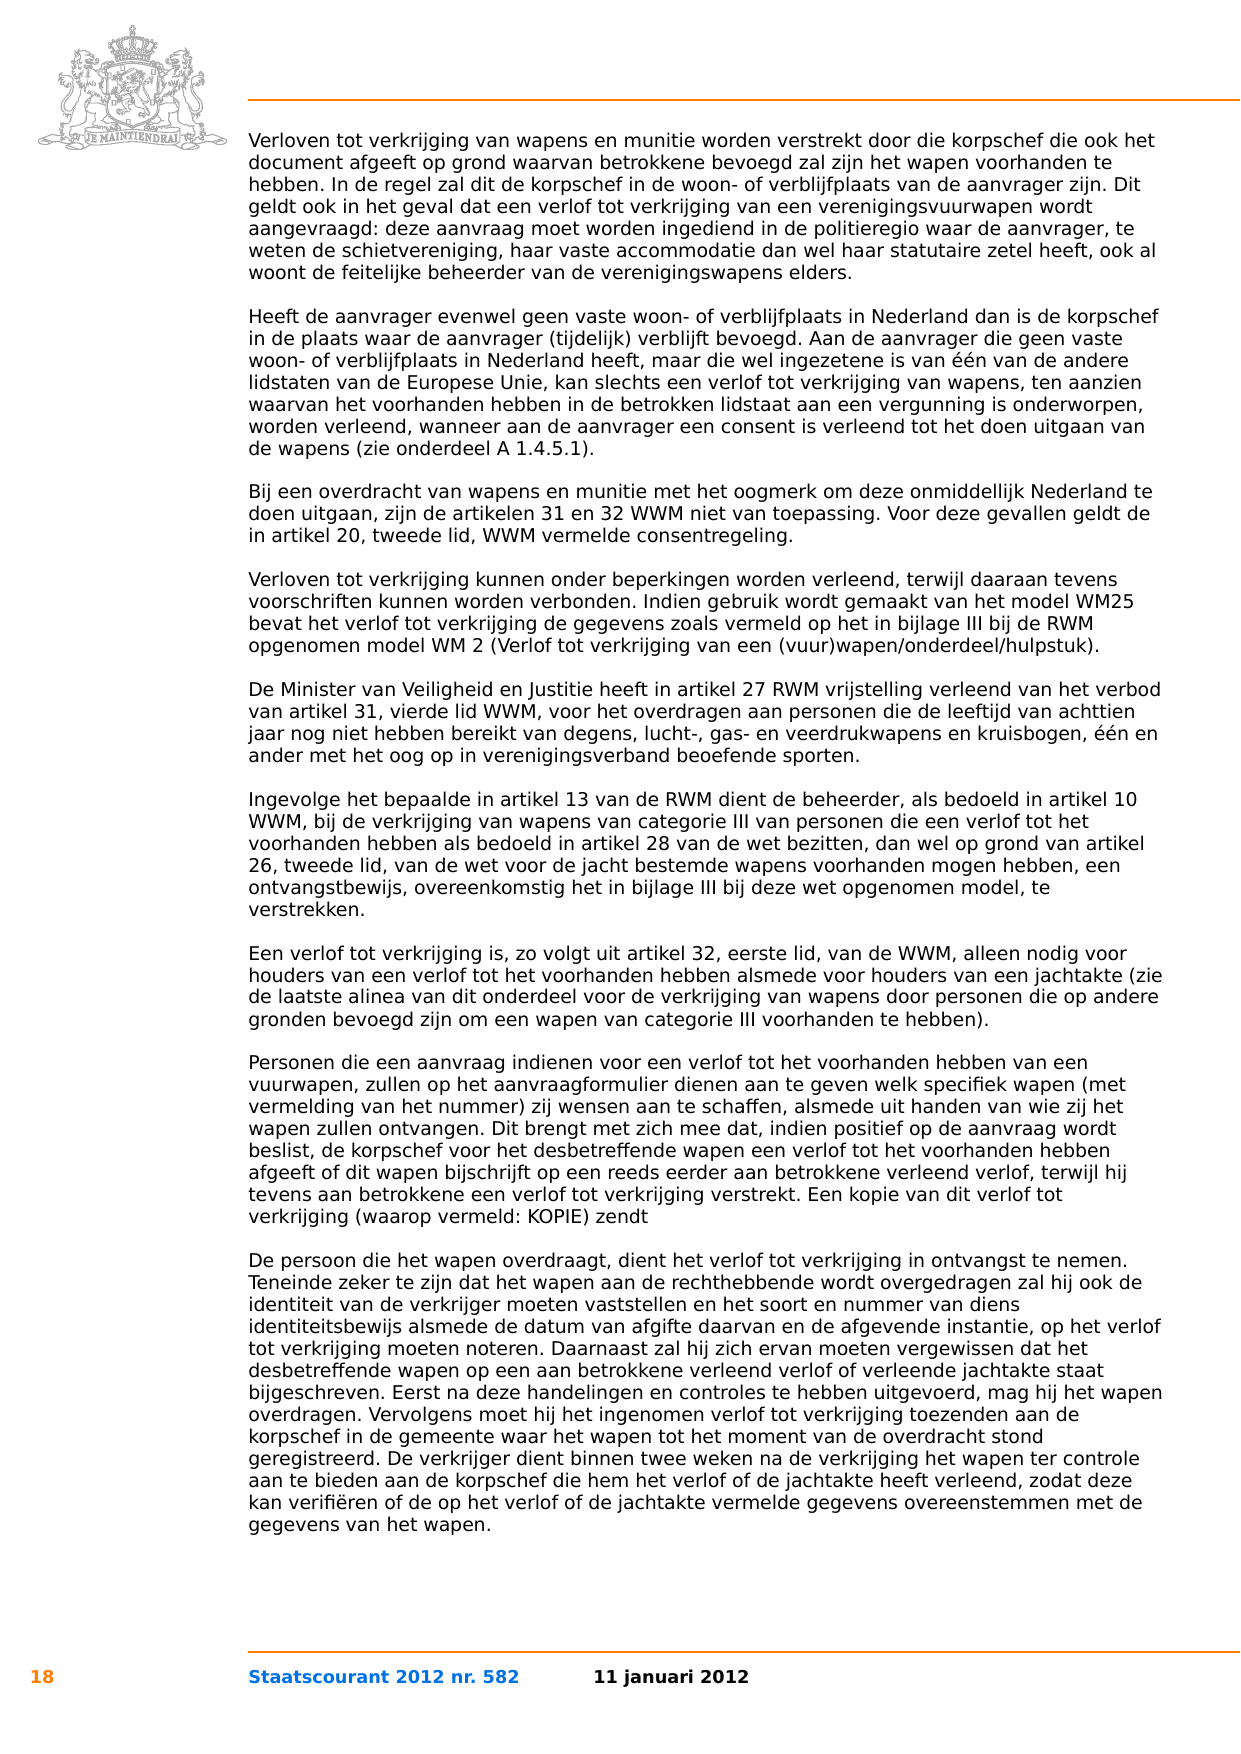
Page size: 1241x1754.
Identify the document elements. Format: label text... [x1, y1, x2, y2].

text Personen die een aanvraag indienen voor een verlof tot het voorhanden hebben van een vuurwapen, zullen op het aanvraagformulier dienen aan te geven welk specifiek wapen (met vermelding van het nummer) zij wensen aan te schaffen, alsmede uit handen van wie zij het wapen zullen ontvangen. Dit brengt met zich mee dat, indien positief op de aanvraag wordt beslist, de korpschef voor het desbetreffende wapen een verlof tot het voorhanden hebben afgeeft of dit wapen bijschrijft op een reeds eerder aan betrokkene verleend verlof, terwijl hij tevens aan betrokkene een verlof tot verkrijging verstrekt. Een kopie van dit verlof tot verkrijging (waarop vermeld: KOPIE) zendt [248, 1052, 1163, 1228]
text Heeft de aanvrager evenwel geen vaste woon- of verblijfplaats in Nederland dan is de korpschef in de plaats waar de aanvrager (tijdelijk) verblijft bevoegd. Aan de aanvrager die geen vaste woon- of verblijfplaats in Nederland heeft, maar die wel ingezetene is van één van de andere lidstaten van de Europese Unie, kan slechts een verlof tot verkrijging van wapens, ten aanzien waarvan het voorhanden hebben in de betrokken lidstaat aan een vergunning is onderworpen, worden verleend, wanneer aan de aanvrager een consent is verleend tot het doen uitgaan van de wapens (zie onderdeel A 1.4.5.1). [248, 306, 1163, 459]
text Ingevolge het bepaalde in artikel 13 van de RWM dient de beheerder, als bedoeld in artikel 10 WWM, bij de verkrijging van wapens van categorie III van personen die een verlof tot het voorhanden hebben als bedoeld in artikel 28 van de wet bezitten, dan wel op grond van artikel 26, tweede lid, van de wet voor de jacht bestemde wapens voorhanden mogen hebben, een ontvangstbewijs, overeenkomstig het in bijlage III bij deze wet opgenomen model, te verstrekken. [248, 789, 1163, 921]
text Bij een overdracht van wapens en munitie met het oogmerk om deze onmiddellijk Nederland te doen uitgaan, zijn de artikelen 31 en 32 WWM niet van toepassing. Voor deze gevallen geldt de in artikel 20, tweede lid, WWM vermelde consentregeling. [248, 481, 1163, 547]
picture [38, 25, 227, 150]
text Een verlof tot verkrijging is, zo volgt uit artikel 32, eerste lid, van de WWM, alleen nodig voor houders van een verlof tot het voorhanden hebben alsmede voor houders van een jachtakte (zie de laatste alinea van dit onderdeel voor de verkrijging van wapens door personen die op andere gronden bevoegd zijn om een wapen van categorie III voorhanden te hebben). [248, 942, 1163, 1030]
text Verloven tot verkrijging van wapens en munitie worden verstrekt door die korpschef die ook het document afgeeft op grond waarvan betrokkene bevoegd zal zijn het wapen voorhanden te hebben. In de regel zal dit de korpschef in de woon- of verblijfplaats van de aanvrager zijn. Dit geldt ook in het geval dat een verlof tot verkrijging van een verenigingsvuurwapen wordt aangevraagd: deze aanvraag moet worden ingediend in de politieregio waar de aanvrager, te weten de schietvereniging, haar vaste accommodatie dan wel haar statutaire zetel heeft, ook al woont de feitelijke beheerder van de verenigingswapens elders. [248, 130, 1163, 284]
text Verloven tot verkrijging kunnen onder beperkingen worden verleend, terwijl daaraan tevens voorschriften kunnen worden verbonden. Indien gebruik wordt gemaakt van het model WM25 bevat het verlof tot verkrijging de gegevens zoals vermeld op het in bijlage III bij de RWM opgenomen model WM 2 (Verlof tot verkrijging van een (vuur)wapen/onderdeel/hulpstuk). [248, 569, 1163, 657]
text De Minister van Veiligheid en Justitie heeft in artikel 27 RWM vrijstelling verleend van het verbod van artikel 31, vierde lid WWM, voor het overdragen aan personen die de leeftijd van achttien jaar nog niet hebben bereikt van degens, lucht-, gas- en veerdrukwapens en kruisbogen, één en ander met het oog op in verenigingsverband beoefende sporten. [248, 679, 1163, 767]
text De persoon die het wapen overdraagt, dient het verlof tot verkrijging in ontvangst te nemen. Teneinde zeker te zijn dat het wapen aan de rechthebbende wordt overgedragen zal hij ook de identiteit van de verkrijger moeten vaststellen en het soort en nummer van diens identiteitsbewijs alsmede de datum van afgifte daarvan en de afgevende instantie, op het verlof tot verkrijging moeten noteren. Daarnaast zal hij zich ervan moeten vergewissen dat het desbetreffende wapen op een aan betrokkene verleend verlof of verleende jachtakte staat bijgeschreven. Eerst na deze handelingen en controles te hebben uitgevoerd, mag hij het wapen overdragen. Vervolgens moet hij het ingenomen verlof tot verkrijging toezenden aan de korpschef in de gemeente waar het wapen tot het moment van de overdracht stond geregistreerd. De verkrijger dient binnen twee weken na de verkrijging het wapen ter controle aan te bieden aan de korpschef die hem het verlof of de jachtakte heeft verleend, zodat deze kan verifiëren of de op het verlof of de jachtakte vermelde gegevens overeenstemmen met de gegevens van het wapen. [248, 1250, 1163, 1536]
